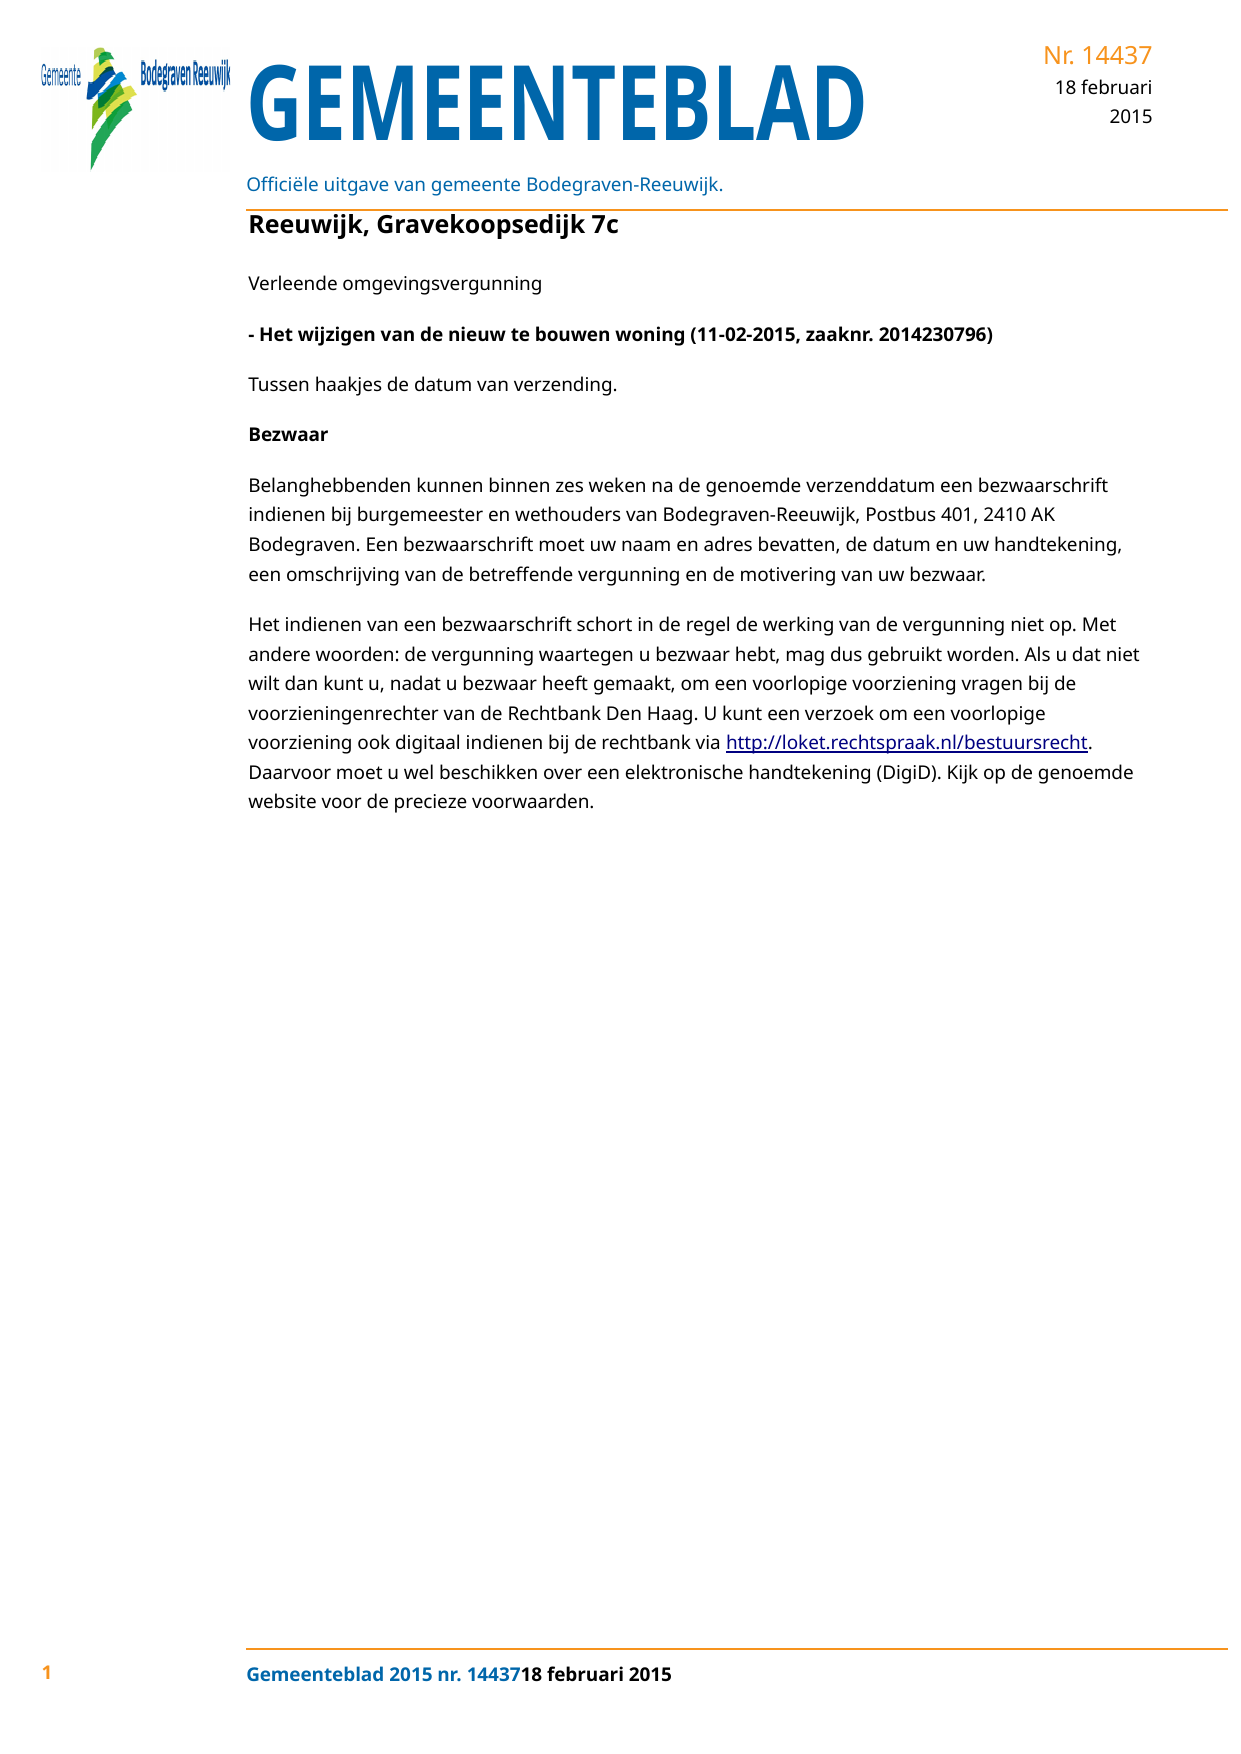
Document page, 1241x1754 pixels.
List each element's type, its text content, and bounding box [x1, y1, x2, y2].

text - Het wijzigen van de nieuw te bouwen woning (11‑02‑2015, zaaknr. 2014230796) [248, 321, 1152, 346]
text Verleende omgevingsvergunning [248, 270, 1152, 296]
text Bezwaar [248, 422, 1152, 447]
picture [41, 47, 231, 172]
text Reeuwijk, Gravekoopsedijk 7c [248, 211, 1152, 241]
text Tussen haakjes de datum van verzending. [248, 371, 1152, 397]
text Belanghebbenden kunnen binnen zes weken na de genoemde verzenddatum een bezwaarschrift indienen bij burgemeester en wethouders van Bodegraven-Reeuwijk, Postbus 401, 2410 AK Bodegraven. Een bezwaarschrift moet uw naam en adres bevatten, de datum en uw handtekening, een omschrijving van de betreffende vergunning en de motivering van uw bezwaar. [248, 472, 1152, 586]
text Het indienen van een bezwaarschrift schort in de regel de werking van de vergunning niet op. Met andere woorden: de vergunning waartegen u bezwaar hebt, mag dus gebruikt worden. Als u dat niet wilt dan kunt u, nadat u bezwaar heeft gemaakt, om een voorlopige voorziening vragen bij de voorzieningenrechter van de Rechtbank Den Haag. U kunt een verzoek om een voorlopige voorziening ook digitaal indienen bij de rechtbank via http://loket.rechtspraak.nl/bestuursrecht. Daarvoor moet u wel beschikken over een elektronische handtekening (DigiD). Kijk op de genoemde website voor de precieze voorwaarden. [248, 611, 1152, 814]
